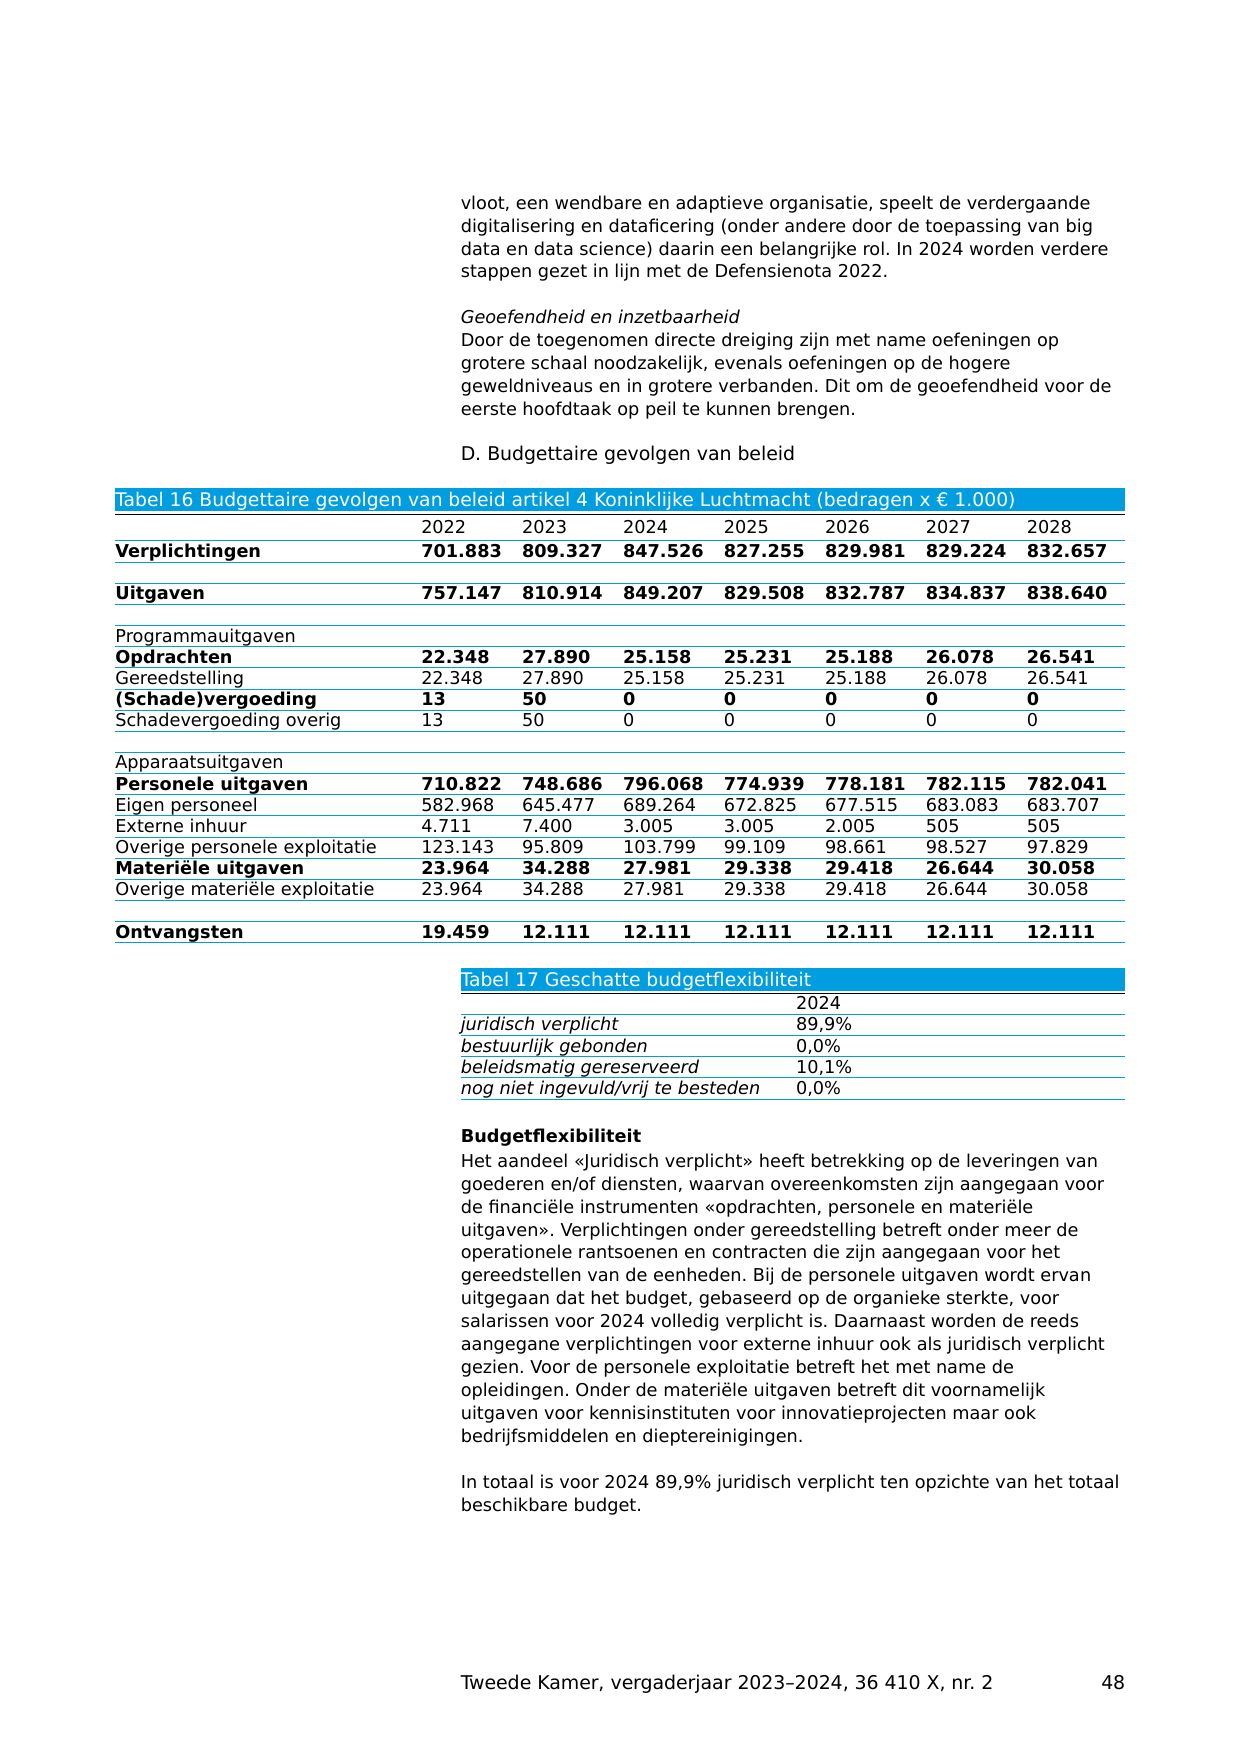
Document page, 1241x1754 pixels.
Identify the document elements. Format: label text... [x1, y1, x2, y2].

table_cell 30.058 [1024, 880, 1125, 900]
table_cell 810.914 [519, 584, 620, 604]
table_cell 0 [1024, 690, 1125, 709]
table_cell Materiële uitgaven [115, 859, 418, 879]
table_cell 0 [721, 690, 822, 709]
table_cell 97.829 [1024, 838, 1125, 858]
table_cell 683.083 [923, 795, 1024, 815]
table_cell 0,0% [793, 1078, 1125, 1098]
text In totaal is voor 2024 89,9% juridisch verplicht ten opzichte van het totaal beschikbare budget. [461, 1470, 1125, 1516]
table_cell 50 [519, 711, 620, 731]
table_cell Eigen personeel [115, 795, 418, 815]
table_cell 2022 [418, 515, 519, 540]
table_cell 23.964 [418, 859, 519, 879]
table_cell 782.041 [1024, 774, 1125, 794]
table_cell [1024, 732, 1125, 752]
table_cell Personele uitgaven [115, 774, 418, 794]
table_cell 4.711 [418, 816, 519, 836]
table_cell Verplichtingen [115, 541, 418, 562]
table_cell [115, 605, 418, 625]
table_cell Opdrachten [115, 647, 418, 667]
table_cell Externe inhuur [115, 816, 418, 836]
table_cell 27.981 [620, 859, 721, 879]
table_cell 832.657 [1024, 541, 1125, 562]
table_cell 25.231 [721, 647, 822, 667]
table_cell 2028 [1024, 515, 1125, 540]
table_cell [115, 515, 418, 540]
table_cell [923, 901, 1024, 921]
table_cell Programmauitgaven [115, 626, 418, 646]
table_cell 22.348 [418, 647, 519, 667]
table_cell 26.541 [1024, 668, 1125, 688]
table_cell Apparaatsuitgaven [115, 753, 418, 773]
table_cell [418, 626, 519, 646]
table_cell 809.327 [519, 541, 620, 562]
table_cell [923, 563, 1024, 583]
table_cell 3.005 [721, 816, 822, 836]
table_cell 7.400 [519, 816, 620, 836]
table_cell 2023 [519, 515, 620, 540]
table_cell [923, 605, 1024, 625]
table_cell [1024, 626, 1125, 646]
table_cell 829.224 [923, 541, 1024, 562]
table_cell 0 [620, 711, 721, 731]
table_cell 95.809 [519, 838, 620, 858]
table_cell 505 [923, 816, 1024, 836]
table_cell 30.058 [1024, 859, 1125, 879]
table_cell 582.968 [418, 795, 519, 815]
table_cell 672.825 [721, 795, 822, 815]
table_cell Overige personele exploitatie [115, 838, 418, 858]
table_cell 25.158 [620, 668, 721, 688]
table_cell 505 [1024, 816, 1125, 836]
table_cell 2.005 [822, 816, 923, 836]
table_cell [620, 605, 721, 625]
table_cell [923, 753, 1024, 773]
table_cell 12.111 [620, 922, 721, 942]
table_cell 13 [418, 690, 519, 709]
table_cell 103.799 [620, 838, 721, 858]
table_cell 683.707 [1024, 795, 1125, 815]
table_cell 26.078 [923, 647, 1024, 667]
title D. Budgettaire gevolgen van beleid [461, 443, 1125, 465]
table_cell 25.188 [822, 647, 923, 667]
table_cell 25.158 [620, 647, 721, 667]
table_cell [822, 901, 923, 921]
table_cell 0,0% [793, 1036, 1125, 1056]
table_cell 29.338 [721, 859, 822, 879]
table_cell 89,9% [793, 1015, 1125, 1035]
table_cell bestuurlijk gebonden [461, 1036, 793, 1056]
table_cell [115, 732, 418, 752]
table_cell 778.181 [822, 774, 923, 794]
table_cell Overige materiële exploitatie [115, 880, 418, 900]
table_cell [418, 605, 519, 625]
table_cell 0 [620, 690, 721, 709]
table_cell 0 [923, 711, 1024, 731]
table_cell 10,1% [793, 1057, 1125, 1077]
table_cell 98.661 [822, 838, 923, 858]
table_cell [519, 626, 620, 646]
table_cell 757.147 [418, 584, 519, 604]
table_cell 13 [418, 711, 519, 731]
table_cell 34.288 [519, 859, 620, 879]
table_cell [461, 994, 793, 1014]
table_cell 689.264 [620, 795, 721, 815]
table_cell 19.459 [418, 922, 519, 942]
table_cell [822, 605, 923, 625]
table_cell [1024, 605, 1125, 625]
table_cell [923, 626, 1024, 646]
table_cell [822, 732, 923, 752]
table_cell 98.527 [923, 838, 1024, 858]
table_cell 827.255 [721, 541, 822, 562]
table_cell 0 [822, 711, 923, 731]
table_cell 677.515 [822, 795, 923, 815]
table_cell [418, 563, 519, 583]
table_cell 27.890 [519, 647, 620, 667]
table_cell 774.939 [721, 774, 822, 794]
table_cell Gereedstelling [115, 668, 418, 688]
table_cell 2025 [721, 515, 822, 540]
table_cell 748.686 [519, 774, 620, 794]
table_cell 0 [822, 690, 923, 709]
text vloot, een wendbare en adaptieve organisatie, speelt de verdergaande digitalisering en dataficering (onder andere door de toepassing van big data en data science) daarin een belangrijke rol. In 2024 worden verdere stappen gezet in lijn met de Defensienota 2022. [461, 191, 1125, 282]
table_cell 2024 [620, 515, 721, 540]
table_cell [1024, 901, 1125, 921]
table_cell 0 [721, 711, 822, 731]
table_cell [721, 901, 822, 921]
table_cell [519, 605, 620, 625]
table_cell 701.883 [418, 541, 519, 562]
table_cell juridisch verplicht [461, 1015, 793, 1035]
table_cell 832.787 [822, 584, 923, 604]
table_cell 50 [519, 690, 620, 709]
table_cell [822, 626, 923, 646]
table_cell 829.508 [721, 584, 822, 604]
table_cell [418, 901, 519, 921]
table_cell 2026 [822, 515, 923, 540]
table_cell [115, 901, 418, 921]
table_cell 99.109 [721, 838, 822, 858]
table_cell [620, 753, 721, 773]
table_cell [519, 563, 620, 583]
table_cell 12.111 [519, 922, 620, 942]
table_cell 29.418 [822, 859, 923, 879]
table_cell [721, 626, 822, 646]
table_cell [822, 753, 923, 773]
table_cell 3.005 [620, 816, 721, 836]
table_cell 829.981 [822, 541, 923, 562]
table_cell 29.418 [822, 880, 923, 900]
table_cell [519, 753, 620, 773]
table_cell nog niet ingevuld/vrij te besteden [461, 1078, 793, 1098]
table_cell [418, 732, 519, 752]
table_cell 782.115 [923, 774, 1024, 794]
table_cell 12.111 [1024, 922, 1125, 942]
table_cell [721, 563, 822, 583]
table_cell [519, 732, 620, 752]
table_cell 849.207 [620, 584, 721, 604]
table_cell 23.964 [418, 880, 519, 900]
table_cell [519, 901, 620, 921]
table_cell 0 [923, 690, 1024, 709]
table_cell 25.231 [721, 668, 822, 688]
table_cell 12.111 [721, 922, 822, 942]
table_cell 838.640 [1024, 584, 1125, 604]
table_cell [418, 753, 519, 773]
table_cell Ontvangsten [115, 922, 418, 942]
table_cell [1024, 753, 1125, 773]
table_cell 123.143 [418, 838, 519, 858]
table_cell 645.477 [519, 795, 620, 815]
table_cell [923, 732, 1024, 752]
table_cell 26.644 [923, 880, 1024, 900]
table_cell 12.111 [923, 922, 1024, 942]
table_cell 2027 [923, 515, 1024, 540]
table_cell 27.981 [620, 880, 721, 900]
table_cell [620, 732, 721, 752]
table_cell 796.068 [620, 774, 721, 794]
table_cell beleidsmatig gereserveerd [461, 1057, 793, 1077]
table_cell Schadevergoeding overig [115, 711, 418, 731]
table_cell 2024 [793, 994, 1125, 1014]
table_cell 26.541 [1024, 647, 1125, 667]
table_cell [620, 563, 721, 583]
table_cell 29.338 [721, 880, 822, 900]
table_cell Uitgaven [115, 584, 418, 604]
table_cell 12.111 [822, 922, 923, 942]
table_cell [1024, 563, 1125, 583]
table_cell 0 [1024, 711, 1125, 731]
table_cell [721, 753, 822, 773]
table_cell 22.348 [418, 668, 519, 688]
table_cell 834.837 [923, 584, 1024, 604]
text Het aandeel «Juridisch verplicht» heeft betrekking op de leveringen van goederen en/of diensten, waarvan overeenkomsten zijn aangegaan voor de financiële instrumenten «opdrachten, personele en materiële uitgaven». Verplichtingen onder gereedstelling betreft onder meer de operationele rantsoenen en contracten die zijn aangegaan voor het gereedstellen van de eenheden. Bij de personele uitgaven wordt ervan uitgegaan dat het budget, gebaseerd op de organieke sterkte, voor salarissen voor 2024 volledig verplicht is. Daarnaast worden de reeds aangegane verplichtingen voor externe inhuur ook als juridisch verplicht gezien. Voor de personele exploitatie betreft het met name de opleidingen. Onder de materiële uitgaven betreft dit voornamelijk uitgaven voor kennisinstituten voor innovatieprojecten maar ook bedrijfsmiddelen en dieptereinigingen. [461, 1149, 1125, 1447]
table_cell [115, 563, 418, 583]
table_cell 34.288 [519, 880, 620, 900]
table_cell [721, 605, 822, 625]
table_cell 26.078 [923, 668, 1024, 688]
text Geoefendheid en inzetbaarheid Door de toegenomen directe dreiging zijn met name oefeningen op grotere schaal noodzakelijk, evenals oefeningen op de hogere geweldniveaus en in grotere verbanden. Dit om de geoefendheid voor de eerste hoofdtaak op peil te kunnen brengen. [461, 305, 1125, 420]
table_cell [822, 563, 923, 583]
table_cell 710.822 [418, 774, 519, 794]
table_cell [721, 732, 822, 752]
table_cell 847.526 [620, 541, 721, 562]
table_cell (Schade)vergoeding [115, 690, 418, 709]
table_cell [620, 626, 721, 646]
table_cell [620, 901, 721, 921]
text Budgetflexibiliteit [461, 1124, 1125, 1147]
table_cell 27.890 [519, 668, 620, 688]
table_cell 26.644 [923, 859, 1024, 879]
table_cell 25.188 [822, 668, 923, 688]
